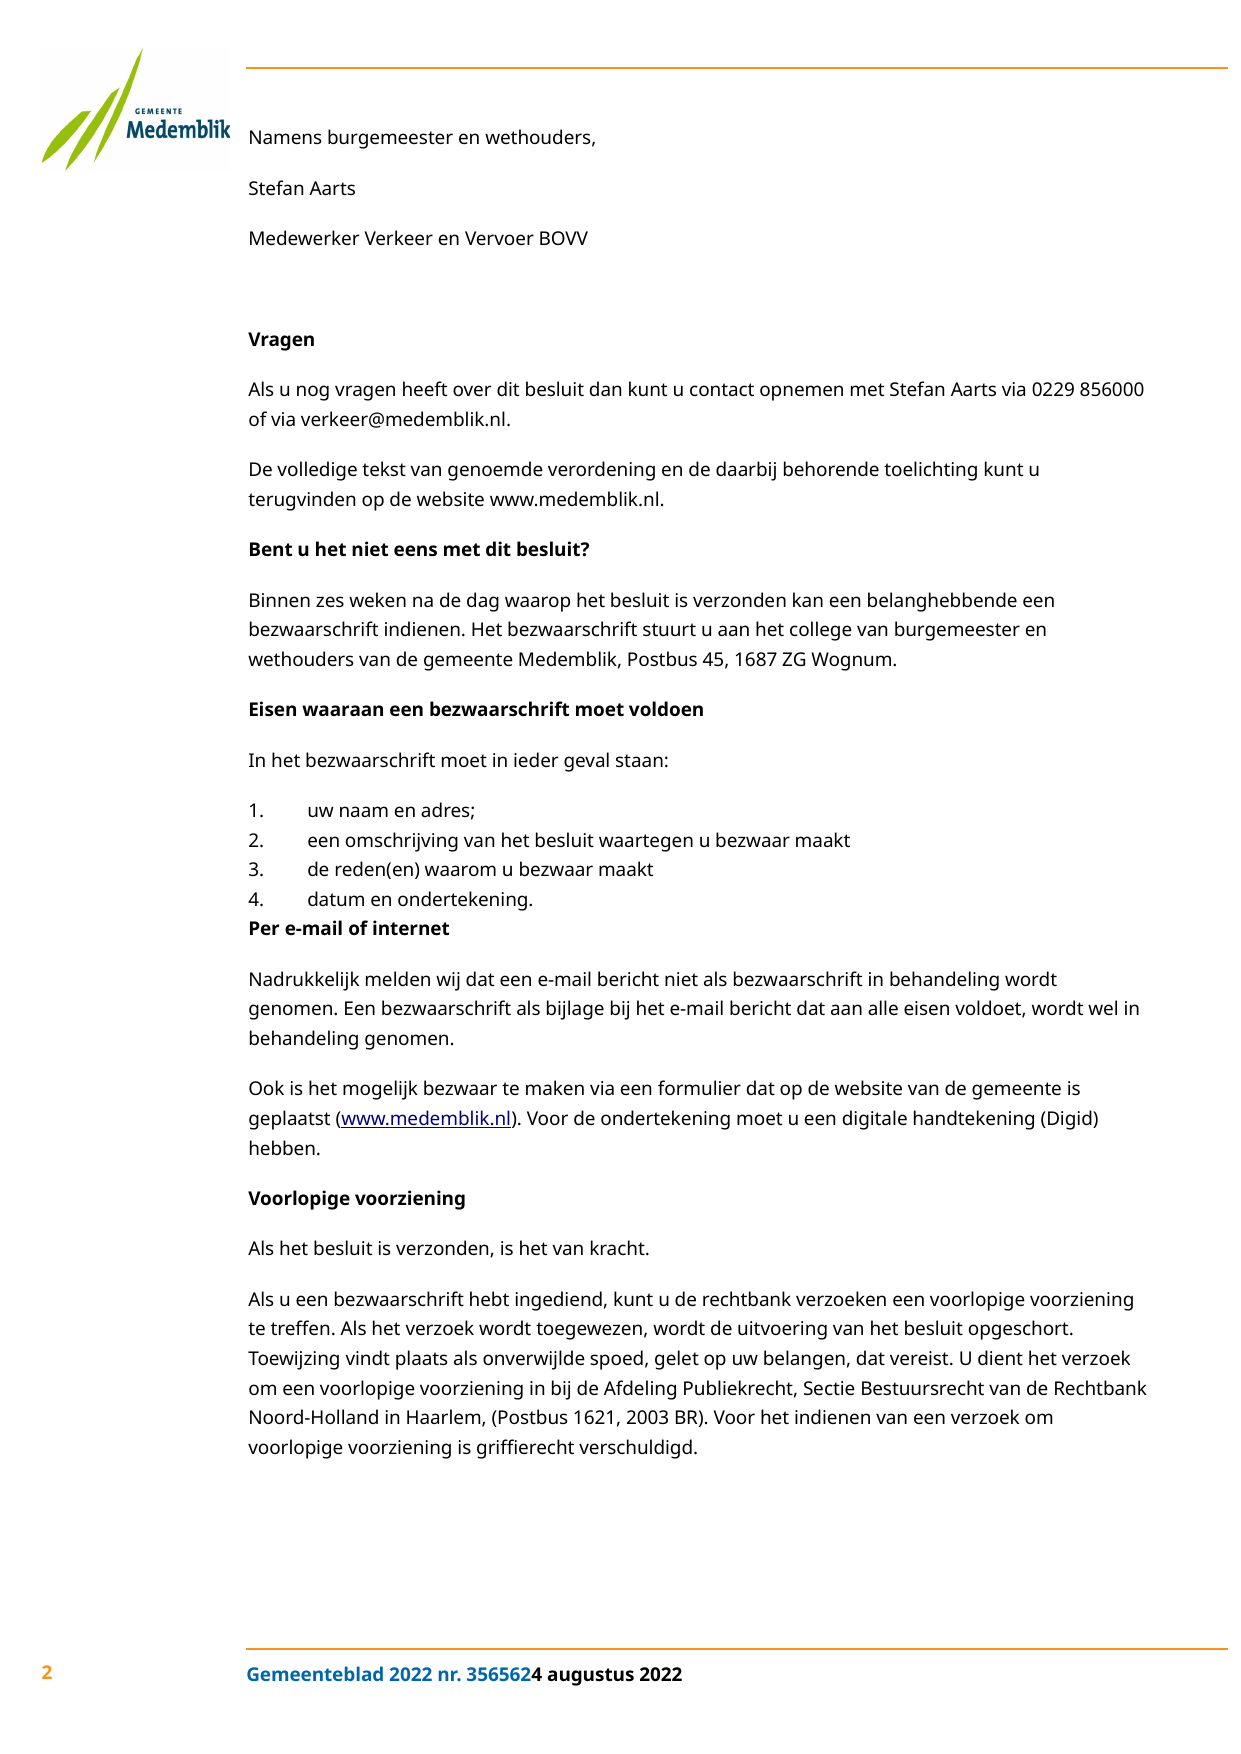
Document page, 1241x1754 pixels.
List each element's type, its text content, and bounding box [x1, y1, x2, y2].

text Eisen waaraan een bezwaarschrift moet voldoen [248, 696, 1152, 722]
list datum en ondertekening. [248, 886, 1152, 912]
text Als het besluit is verzonden, is het van kracht. [248, 1236, 1152, 1261]
text Vragen [248, 326, 1152, 352]
text Als u een bezwaarschrift hebt ingediend, kunt u de rechtbank verzoeken een voorlopige voorziening te treffen. Als het verzoek wordt toegewezen, wordt de uitvoering van het besluit opgeschort. Toewijzing vindt plaats als onverwijlde spoed, gelet op uw belangen, dat vereist. U dient het verzoek om een voorlopige voorziening in bij de Afdeling Publiekrecht, Sectie Bestuursrecht van de Rechtbank Noord-Holland in Haarlem, (Postbus 1621, 2003 BR). Voor het indienen van een verzoek om voorlopige voorziening is griffierecht verschuldigd. [248, 1286, 1152, 1460]
text Stefan Aarts [248, 175, 1152, 201]
text Medewerker Verkeer en Vervoer BOVV [248, 225, 1152, 251]
text Ook is het mogelijk bezwaar te maken via een formulier dat op de website van de gemeente is geplaatst (www.medemblik.nl). Voor de ondertekening moet u een digitale handtekening (Digid) hebben. [248, 1076, 1152, 1161]
text De volledige tekst van genoemde verordening en de daarbij behorende toelichting kunt u terugvinden op de website www.medemblik.nl. [248, 456, 1152, 512]
list de reden(en) waarom u bezwaar maakt [248, 856, 1152, 882]
text Als u nog vragen heeft over dit besluit dan kunt u contact opnemen met Stefan Aarts via 0229 856000 of via verkeer@medemblik.nl. [248, 376, 1152, 432]
list uw naam en adres; [248, 797, 1152, 823]
text Bent u het niet eens met dit besluit? [248, 536, 1152, 562]
text Namens burgemeester en wethouders, [248, 124, 1152, 150]
picture [41, 47, 231, 172]
list een omschrijving van het besluit waartegen u bezwaar maakt [248, 827, 1152, 853]
text Per e-mail of internet [248, 916, 1152, 941]
text Nadrukkelijk melden wij dat een e-mail bericht niet als bezwaarschrift in behandeling wordt genomen. Een bezwaarschrift als bijlage bij het e-mail bericht dat aan alle eisen voldoet, wordt wel in behandeling genomen. [248, 966, 1152, 1051]
text Voorlopige voorziening [248, 1185, 1152, 1211]
text In het bezwaarschrift moet in ieder geval staan: [248, 747, 1152, 773]
text Binnen zes weken na de dag waarop het besluit is verzonden kan een belanghebbende een bezwaarschrift indienen. Het bezwaarschrift stuurt u aan het college van burgemeester en wethouders van de gemeente Medemblik, Postbus 45, 1687 ZG Wognum. [248, 587, 1152, 672]
